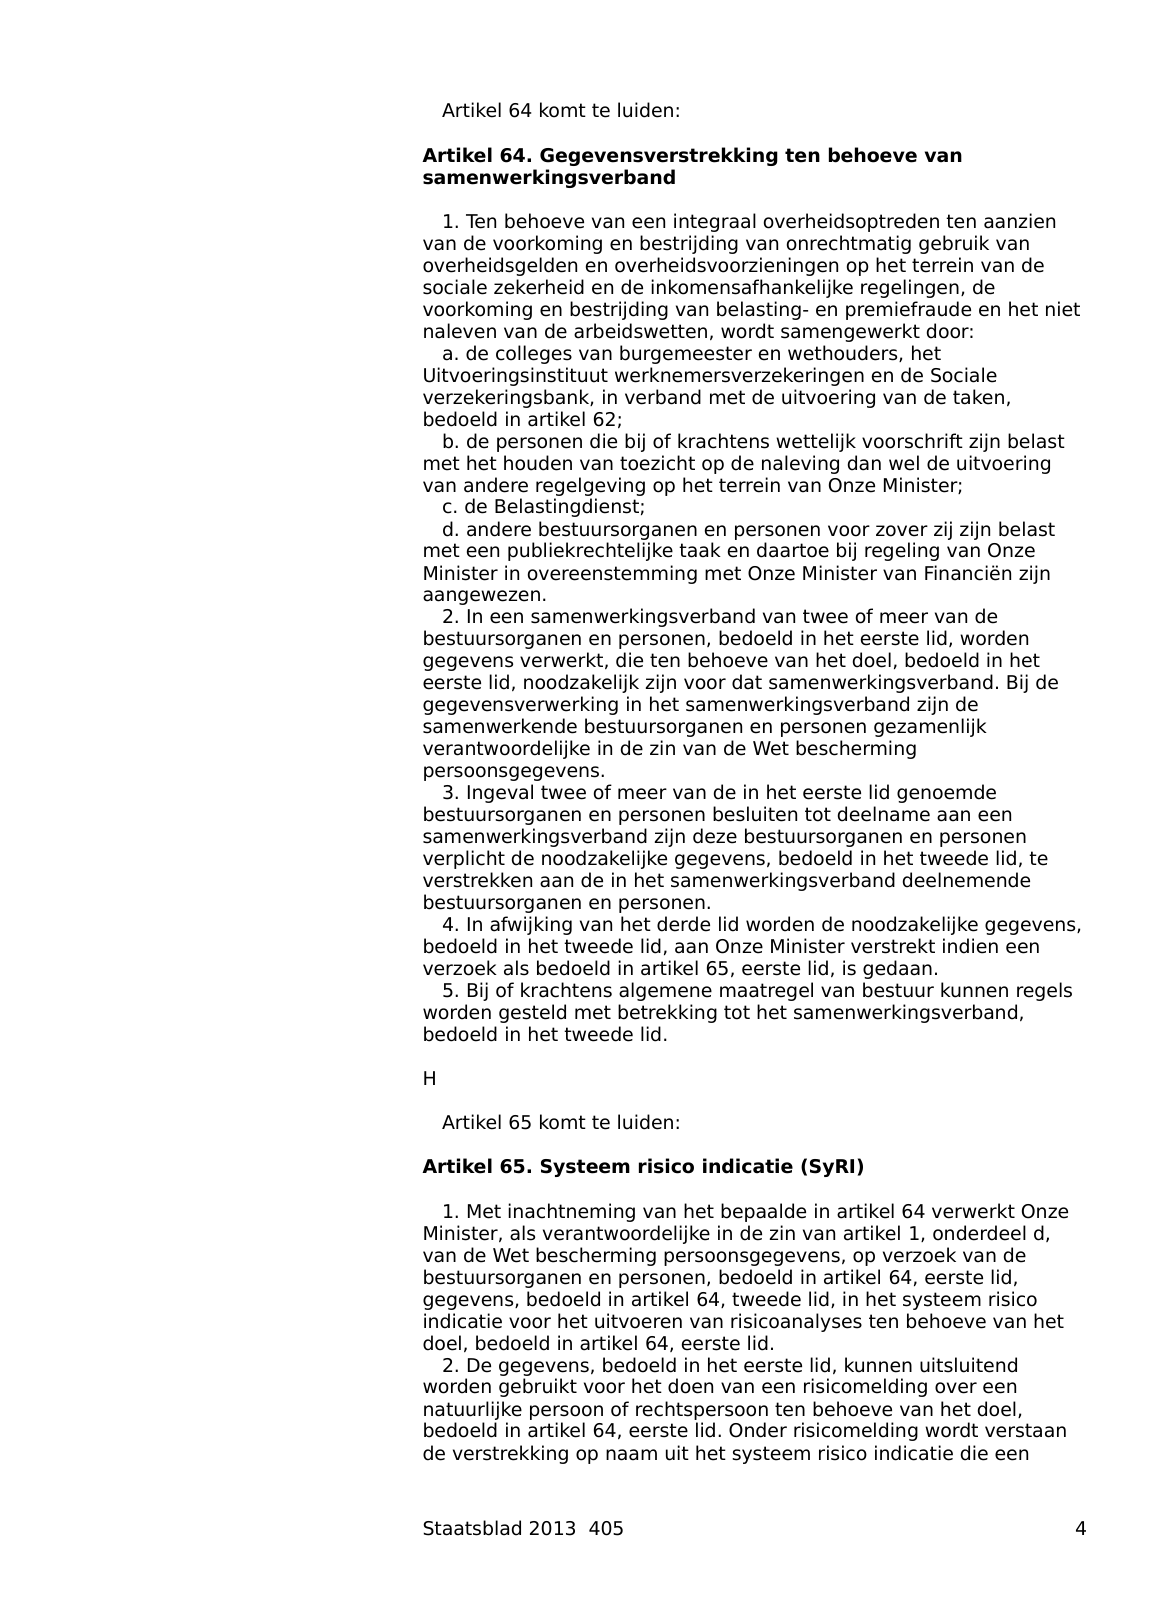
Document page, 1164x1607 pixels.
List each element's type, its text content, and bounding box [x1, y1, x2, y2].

text Artikel 65 komt te luiden: [422, 1112, 1087, 1134]
text Artikel 64 komt te luiden: [422, 100, 1087, 122]
text 5. Bij of krachtens algemene maatregel van bestuur kunnen regels worden gesteld met betrekking tot het samenwerkingsverband, bedoeld in het tweede lid. [422, 980, 1087, 1046]
text d. andere bestuursorganen en personen voor zover zij zijn belast met een publiekrechtelijke taak en daartoe bij regeling van Onze Minister in overeenstemming met Onze Minister van Financiën zijn aangewezen. [422, 518, 1087, 606]
text 2. De gegevens, bedoeld in het eerste lid, kunnen uitsluitend worden gebruikt voor het doen van een risicomelding over een natuurlijke persoon of rechtspersoon ten behoeve van het doel, bedoeld in artikel 64, eerste lid. Onder risicomelding wordt verstaan de verstrekking op naam uit het systeem risico indicatie die een [422, 1354, 1087, 1464]
subtitle Artikel 65. Systeem risico indicatie (SyRI) [422, 1156, 1087, 1178]
text 1. Met inachtneming van het bepaalde in artikel 64 verwerkt Onze Minister, als verantwoordelijke in de zin van artikel 1, onderdeel d, van de Wet bescherming persoonsgegevens, op verzoek van de bestuursorganen en personen, bedoeld in artikel 64, eerste lid, gegevens, bedoeld in artikel 64, tweede lid, in het systeem risico indicatie voor het uitvoeren van risicoanalyses ten behoeve van het doel, bedoeld in artikel 64, eerste lid. [422, 1201, 1087, 1354]
text H [422, 1068, 1087, 1090]
text 1. Ten behoeve van een integraal overheidsoptreden ten aanzien van de voorkoming en bestrijding van onrechtmatig gebruik van overheidsgelden en overheidsvoorzieningen op het terrein van de sociale zekerheid en de inkomensafhankelijke regelingen, de voorkoming en bestrijding van belasting- en premiefraude en het niet naleven van de arbeidswetten, wordt samengewerkt door: [422, 211, 1087, 343]
text c. de Belastingdienst; [422, 496, 1087, 518]
text 2. In een samenwerkingsverband van twee of meer van de bestuursorganen en personen, bedoeld in het eerste lid, worden gegevens verwerkt, die ten behoeve van het doel, bedoeld in het eerste lid, noodzakelijk zijn voor dat samenwerkingsverband. Bij de gegevensverwerking in het samenwerkingsverband zijn de samenwerkende bestuursorganen en personen gezamenlijk verantwoordelijke in de zin van de Wet bescherming persoonsgegevens. [422, 606, 1087, 782]
text 4. In afwijking van het derde lid worden de noodzakelijke gegevens, bedoeld in het tweede lid, aan Onze Minister verstrekt indien een verzoek als bedoeld in artikel 65, eerste lid, is gedaan. [422, 914, 1087, 980]
text b. de personen die bij of krachtens wettelijk voorschrift zijn belast met het houden van toezicht op de naleving dan wel de uitvoering van andere regelgeving op het terrein van Onze Minister; [422, 431, 1087, 496]
text 3. Ingeval twee of meer van de in het eerste lid genoemde bestuursorganen en personen besluiten tot deelname aan een samenwerkingsverband zijn deze bestuursorganen en personen verplicht de noodzakelijke gegevens, bedoeld in het tweede lid, te verstrekken aan de in het samenwerkingsverband deelnemende bestuursorganen en personen. [422, 782, 1087, 914]
subtitle Artikel 64. Gegevensverstrekking ten behoeve van samenwerkingsverband [422, 144, 1087, 188]
text a. de colleges van burgemeester en wethouders, het Uitvoeringsinstituut werknemersverzekeringen en de Sociale verzekeringsbank, in verband met de uitvoering van de taken, bedoeld in artikel 62; [422, 343, 1087, 431]
